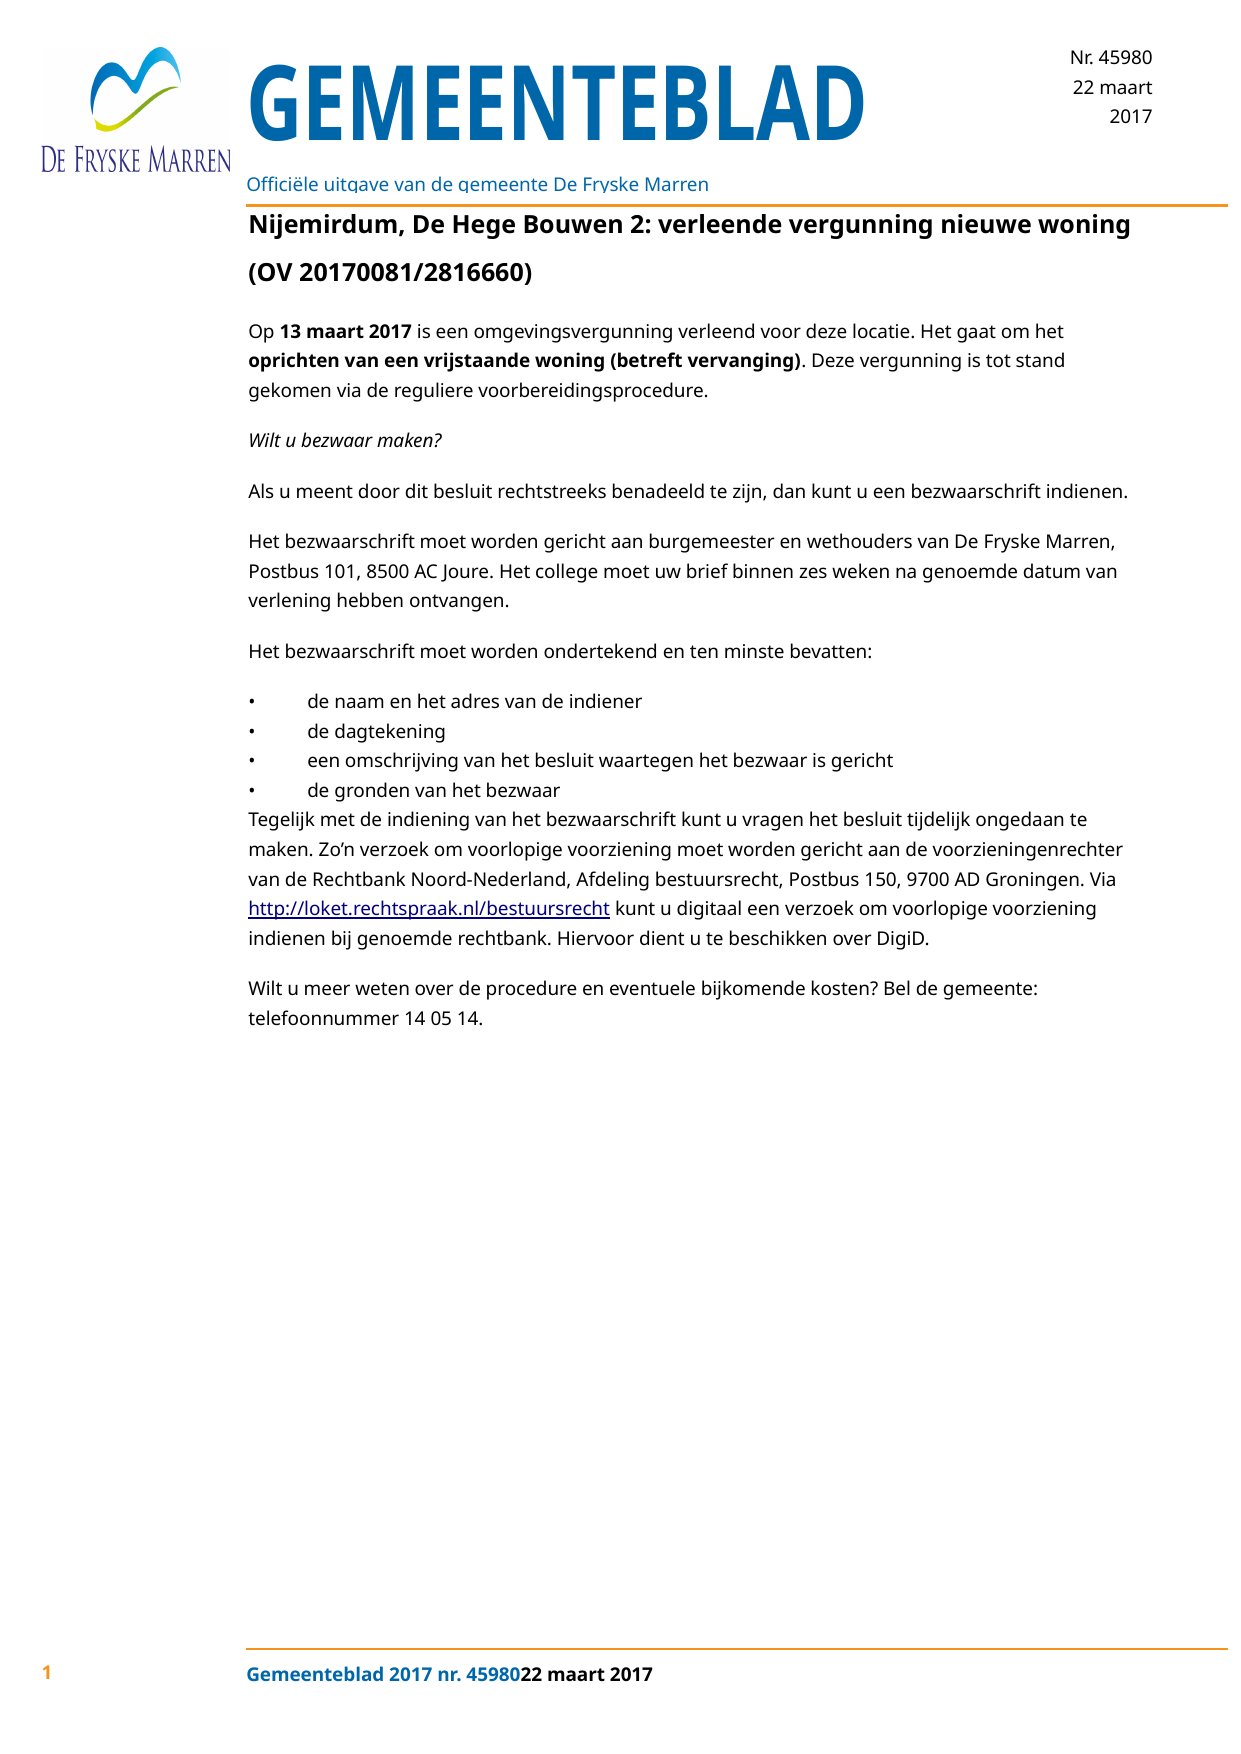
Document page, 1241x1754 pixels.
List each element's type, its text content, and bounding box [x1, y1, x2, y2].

text Het bezwaarschrift moet worden gericht aan burgemeester en wethouders van De Fryske Marren, Postbus 101, 8500 AC Joure. Het college moet uw brief binnen zes weken na genoemde datum van verlening hebben ontvangen. [248, 528, 1152, 613]
list een omschrijving van het besluit waartegen het bezwaar is gericht [248, 747, 1152, 773]
list de dagtekening [248, 718, 1152, 744]
text Wilt u bezwaar maken? [248, 427, 1152, 453]
text Het bezwaarschrift moet worden ondertekend en ten minste bevatten: [248, 638, 1152, 664]
picture [41, 47, 231, 172]
text Op 13 maart 2017 is een omgevingsvergunning verleend voor deze locatie. Het gaat om het oprichten van een vrijstaande woning (betreft vervanging). Deze vergunning is tot stand gekomen via de reguliere voorbereidingsprocedure. [248, 318, 1152, 403]
list de naam en het adres van de indiener [248, 688, 1152, 714]
text Wilt u meer weten over de procedure en eventuele bijkomende kosten? Bel de gemeente: telefoonnummer 14 05 14. [248, 975, 1152, 1031]
list de gronden van het bezwaar [248, 777, 1152, 803]
text Nijemirdum, De Hege Bouwen 2: verleende vergunning nieuwe woning (OV 20170081/2816660) [248, 207, 1152, 288]
text Als u meent door dit besluit rechtstreeks benadeeld te zijn, dan kunt u een bezwaarschrift indienen. [248, 478, 1152, 504]
text Tegelijk met de indiening van het bezwaarschrift kunt u vragen het besluit tijdelijk ongedaan te maken. Zo’n verzoek om voorlopige voorziening moet worden gericht aan de voorzieningenrechter van de Rechtbank Noord-Nederland, Afdeling bestuursrecht, Postbus 150, 9700 AD Groningen. Via http://loket.rechtspraak.nl/bestuursrecht kunt u digitaal een verzoek om voorlopige voorziening indienen bij genoemde rechtbank. Hiervoor dient u te beschikken over DigiD. [248, 807, 1152, 951]
